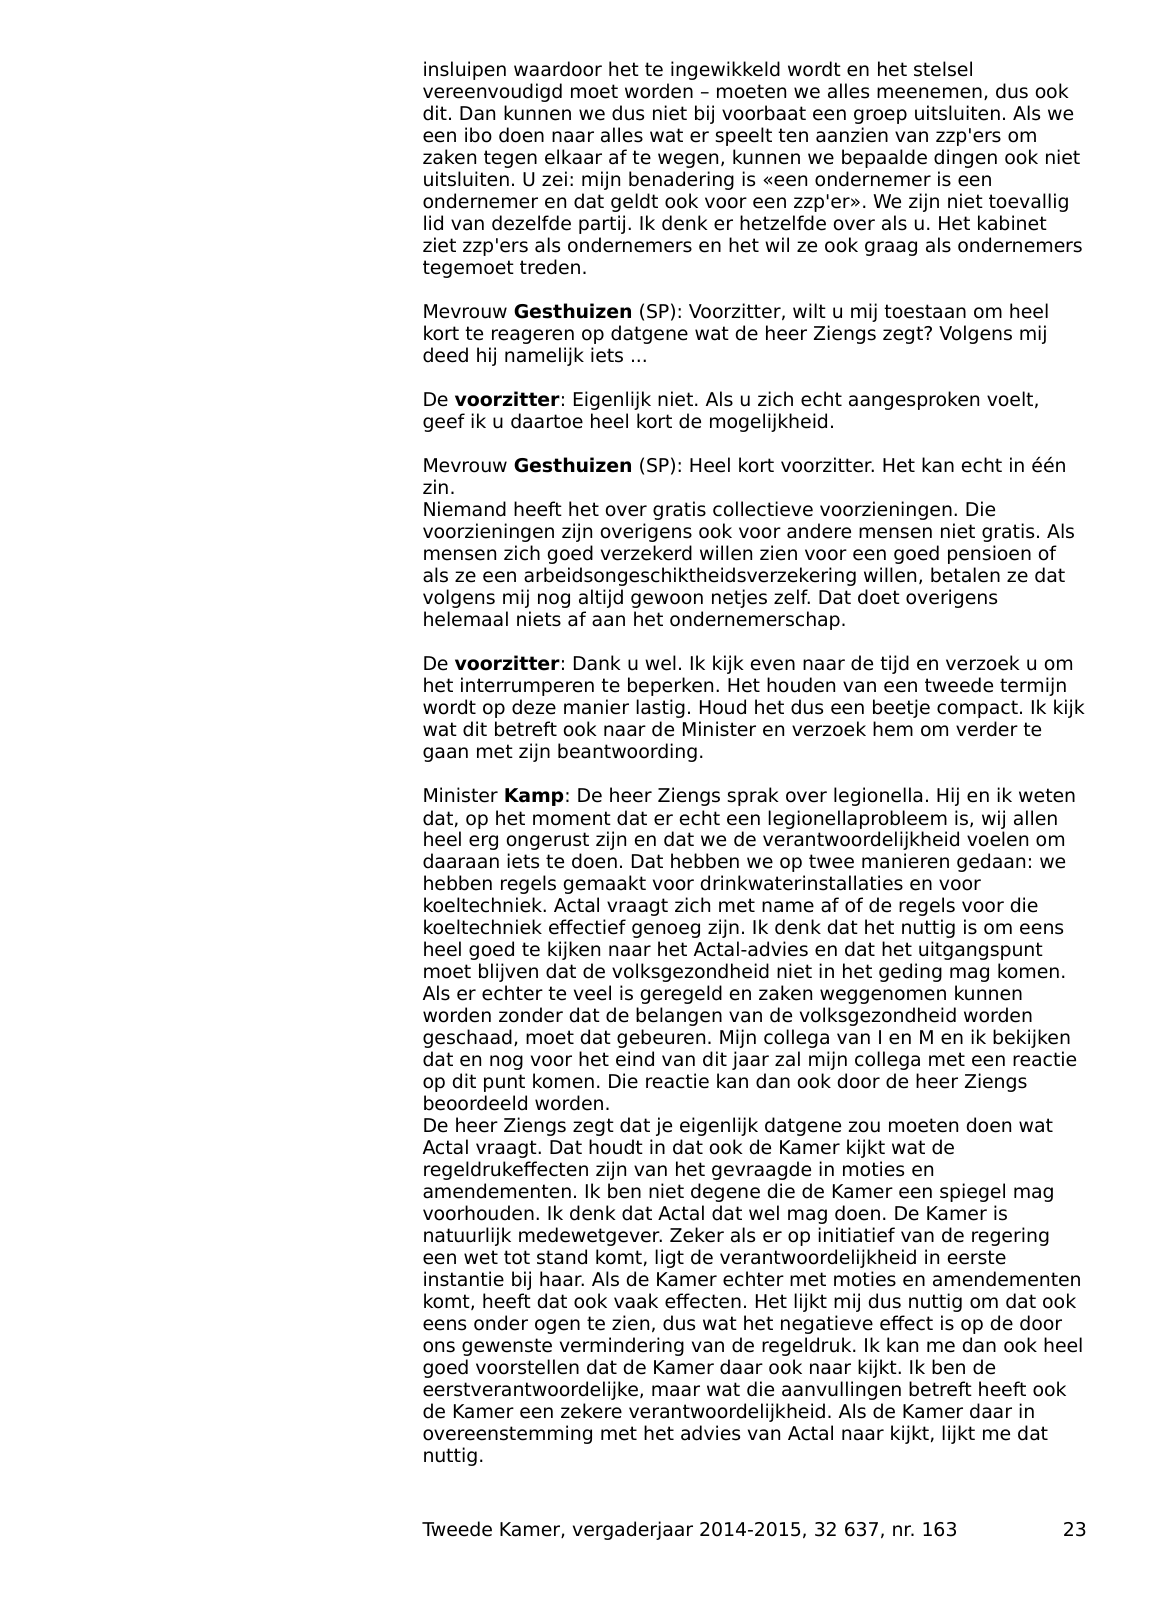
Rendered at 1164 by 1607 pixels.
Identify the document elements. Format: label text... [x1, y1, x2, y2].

text De heer Ziengs zegt dat je eigenlijk datgene zou moeten doen wat Actal vraagt. Dat houdt in dat ook de Kamer kijkt wat de regeldrukeffecten zijn van het gevraagde in moties en amendementen. Ik ben niet degene die de Kamer een spiegel mag voorhouden. Ik denk dat Actal dat wel mag doen. De Kamer is natuurlijk medewetgever. Zeker als er op initiatief van de regering een wet tot stand komt, ligt de verantwoordelijkheid in eerste instantie bij haar. Als de Kamer echter met moties en amendementen komt, heeft dat ook vaak effecten. Het lijkt mij dus nuttig om dat ook eens onder ogen te zien, dus wat het negatieve effect is op de door ons gewenste vermindering van de regeldruk. Ik kan me dan ook heel goed voorstellen dat de Kamer daar ook naar kijkt. Ik ben de eerstverantwoordelijke, maar wat die aanvullingen betreft heeft ook de Kamer een zekere verantwoordelijkheid. Als de Kamer daar in overeenstemming met het advies van Actal naar kijkt, lijkt me dat nuttig. [422, 1115, 1087, 1467]
text Niemand heeft het over gratis collectieve voorzieningen. Die voorzieningen zijn overigens ook voor andere mensen niet gratis. Als mensen zich goed verzekerd willen zien voor een goed pensioen of als ze een arbeidsongeschiktheidsverzekering willen, betalen ze dat volgens mij nog altijd gewoon netjes zelf. Dat doet overigens helemaal niets af aan het ondernemerschap. [422, 499, 1087, 631]
text De voorzitter: Dank u wel. Ik kijk even naar de tijd en verzoek u om het interrumperen te beperken. Het houden van een tweede termijn wordt op deze manier lastig. Houd het dus een beetje compact. Ik kijk wat dit betreft ook naar de Minister en verzoek hem om verder te gaan met zijn beantwoording. [422, 653, 1087, 763]
text Minister Kamp: De heer Ziengs sprak over legionella. Hij en ik weten dat, op het moment dat er echt een legionellaprobleem is, wij allen heel erg ongerust zijn en dat we de verantwoordelijkheid voelen om daaraan iets te doen. Dat hebben we op twee manieren gedaan: we hebben regels gemaakt voor drinkwaterinstallaties en voor koeltechniek. Actal vraagt zich met name af of de regels voor die koeltechniek effectief genoeg zijn. Ik denk dat het nuttig is om eens heel goed te kijken naar het Actal-advies en dat het uitgangspunt moet blijven dat de volksgezondheid niet in het geding mag komen. Als er echter te veel is geregeld en zaken weggenomen kunnen worden zonder dat de belangen van de volksgezondheid worden geschaad, moet dat gebeuren. Mijn collega van I en M en ik bekijken dat en nog voor het eind van dit jaar zal mijn collega met een reactie op dit punt komen. Die reactie kan dan ook door de heer Ziengs beoordeeld worden. [422, 785, 1087, 1115]
text Mevrouw Gesthuizen (SP): Heel kort voorzitter. Het kan echt in één zin. [422, 455, 1087, 499]
text insluipen waardoor het te ingewikkeld wordt en het stelsel vereenvoudigd moet worden – moeten we alles meenemen, dus ook dit. Dan kunnen we dus niet bij voorbaat een groep uitsluiten. Als we een ibo doen naar alles wat er speelt ten aanzien van zzp'ers om zaken tegen elkaar af te wegen, kunnen we bepaalde dingen ook niet uitsluiten. U zei: mijn benadering is «een ondernemer is een ondernemer en dat geldt ook voor een zzp'er». We zijn niet toevallig lid van dezelfde partij. Ik denk er hetzelfde over als u. Het kabinet ziet zzp'ers als ondernemers en het wil ze ook graag als ondernemers tegemoet treden. [422, 59, 1087, 279]
text Mevrouw Gesthuizen (SP): Voorzitter, wilt u mij toestaan om heel kort te reageren op datgene wat de heer Ziengs zegt? Volgens mij deed hij namelijk iets ... [422, 301, 1087, 367]
text De voorzitter: Eigenlijk niet. Als u zich echt aangesproken voelt, geef ik u daartoe heel kort de mogelijkheid. [422, 389, 1087, 433]
